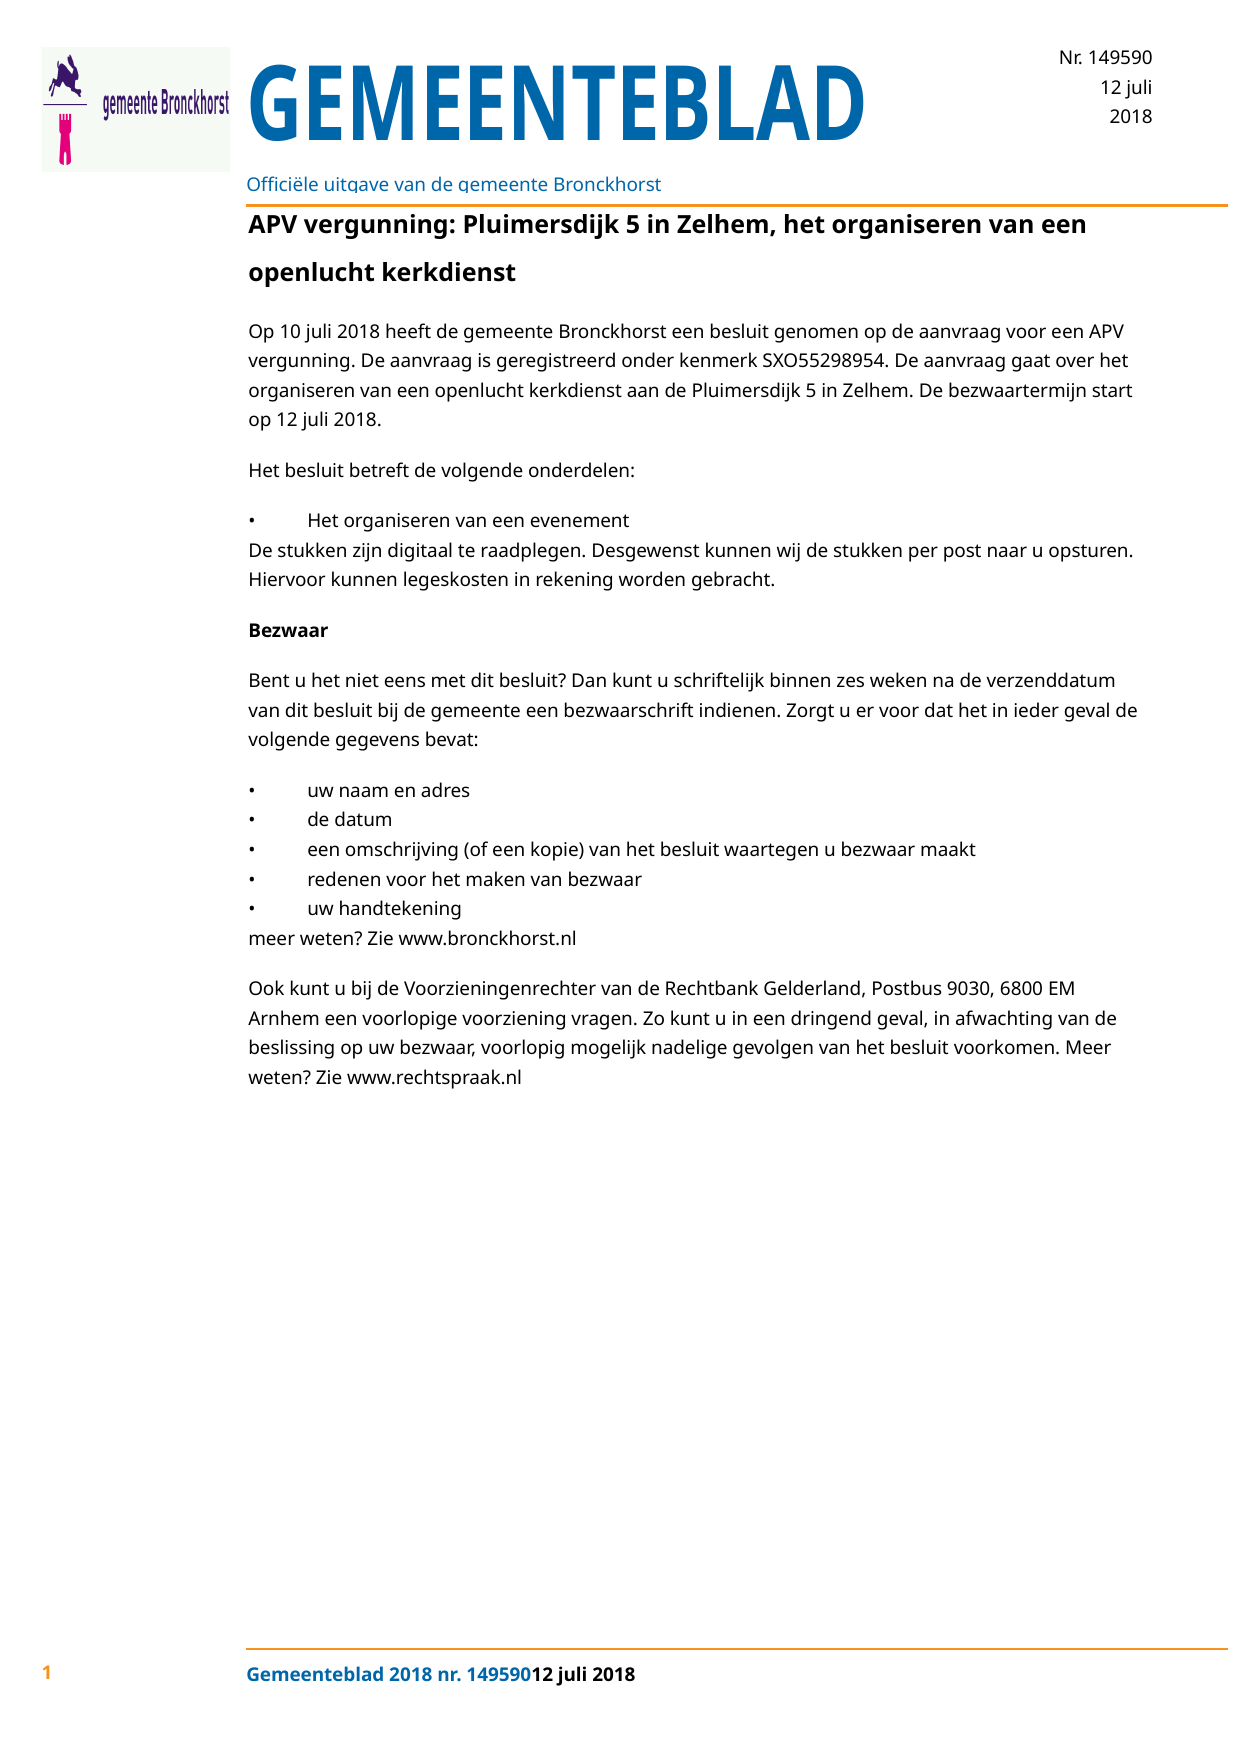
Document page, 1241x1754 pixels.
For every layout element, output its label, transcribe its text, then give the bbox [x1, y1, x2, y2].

list een omschrijving (of een kopie) van het besluit waartegen u bezwaar maakt [248, 836, 1152, 862]
list uw handtekening [248, 895, 1152, 921]
text APV vergunning: Pluimersdijk 5 in Zelhem, het organiseren van een openlucht kerkdienst [248, 207, 1152, 288]
text meer weten? Zie www.bronckhorst.nl [248, 925, 1152, 951]
text Op 10 juli 2018 heeft de gemeente Bronckhorst een besluit genomen op de aanvraag voor een APV vergunning. De aanvraag is geregistreerd onder kenmerk SXO55298954. De aanvraag gaat over het organiseren van een openlucht kerkdienst aan de Pluimersdijk 5 in Zelhem. De bezwaartermijn start op 12 juli 2018. [248, 318, 1152, 432]
list uw naam en adres [248, 777, 1152, 803]
text Het besluit betreft de volgende onderdelen: [248, 457, 1152, 483]
picture [41, 47, 231, 172]
list Het organiseren van een evenement [248, 507, 1152, 533]
text Bezwaar [248, 617, 1152, 643]
text Bent u het niet eens met dit besluit? Dan kunt u schriftelijk binnen zes weken na de verzenddatum van dit besluit bij de gemeente een bezwaarschrift indienen. Zorgt u er voor dat het in ieder geval de volgende gegevens bevat: [248, 667, 1152, 752]
text De stukken zijn digitaal te raadplegen. Desgewenst kunnen wij de stukken per post naar u opsturen. Hiervoor kunnen legeskosten in rekening worden gebracht. [248, 537, 1152, 592]
list redenen voor het maken van bezwaar [248, 866, 1152, 892]
text Ook kunt u bij de Voorzieningenrechter van de Rechtbank Gelderland, Postbus 9030, 6800 EM Arnhem een voorlopige voorziening vragen. Zo kunt u in een dringend geval, in afwachting van de beslissing op uw bezwaar, voorlopig mogelijk nadelige gevolgen van het besluit voorkomen. Meer weten? Zie www.rechtspraak.nl [248, 975, 1152, 1090]
list de datum [248, 807, 1152, 832]
